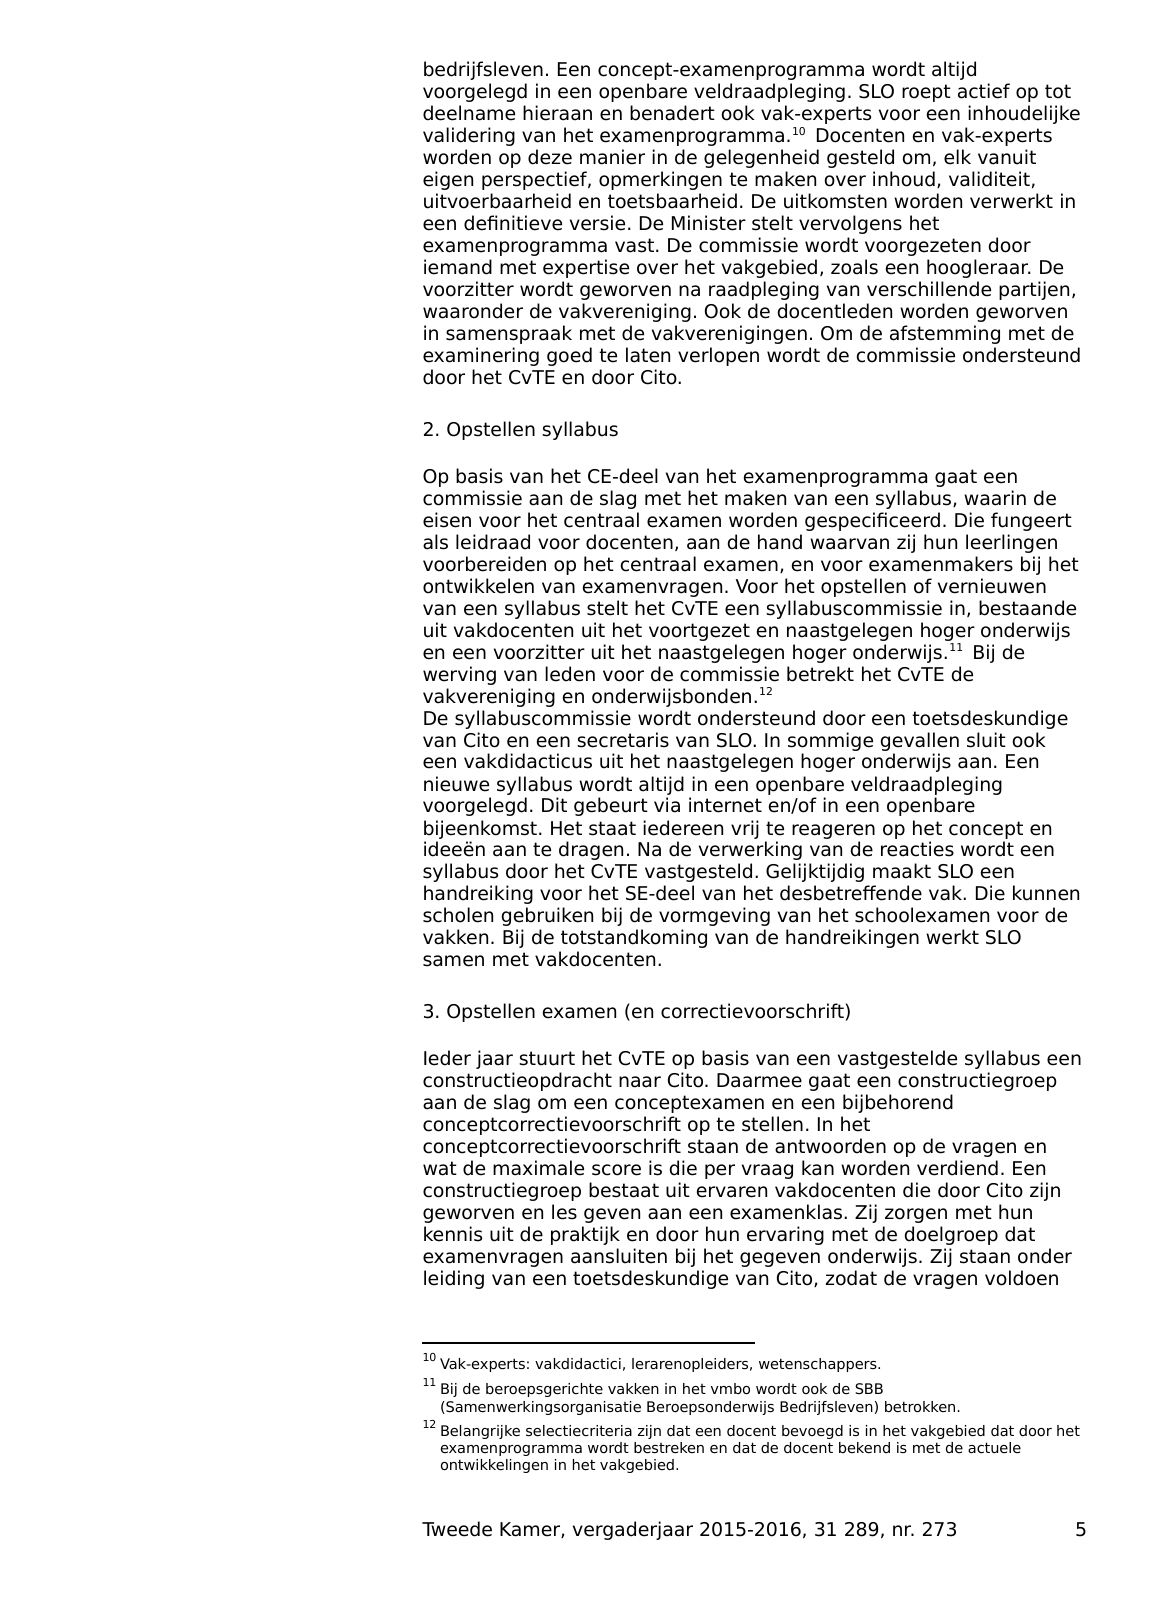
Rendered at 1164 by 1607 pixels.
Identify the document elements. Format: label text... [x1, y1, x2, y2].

text bedrijfsleven. Een concept-examenprogramma wordt altijd voorgelegd in een openbare veldraadpleging. SLO roept actief op tot deelname hieraan en benadert ook vak-experts voor een inhoudelijke validering van het examenprogramma. Docenten en vak-experts worden op deze manier in de gelegenheid gesteld om, elk vanuit eigen perspectief, opmerkingen te maken over inhoud, validiteit, uitvoerbaarheid en toetsbaarheid. De uitkomsten worden verwerkt in een definitieve versie. De Minister stelt vervolgens het examenprogramma vast. De commissie wordt voorgezeten door iemand met expertise over het vakgebied, zoals een hoogleraar. De voorzitter wordt geworven na raadpleging van verschillende partijen, waaronder de vakvereniging. Ook de docentleden worden geworven in samenspraak met de vakverenigingen. Om de afstemming met de examinering goed te laten verlopen wordt de commissie ondersteund door het CvTE en door Cito. [422, 59, 1087, 389]
text Belangrijke selectiecriteria zijn dat een docent bevoegd is in het vakgebied dat door het examenprogramma wordt bestreken en dat de docent bekend is met de actuele ontwikkelingen in het vakgebied. [422, 1418, 1087, 1474]
text Vak-experts: vakdidactici, lerarenopleiders, wetenschappers. [422, 1352, 1087, 1374]
text Ieder jaar stuurt het CvTE op basis van een vastgestelde syllabus een constructieopdracht naar Cito. Daarmee gaat een constructiegroep aan de slag om een conceptexamen en een bijbehorend conceptcorrectievoorschrift op te stellen. In het conceptcorrectievoorschrift staan de antwoorden op de vragen en wat de maximale score is die per vraag kan worden verdiend. Een constructiegroep bestaat uit ervaren vakdocenten die door Cito zijn geworven en les geven aan een examenklas. Zij zorgen met hun kennis uit de praktijk en door hun ervaring met de doelgroep dat examenvragen aansluiten bij het gegeven onderwijs. Zij staan onder leiding van een toetsdeskundige van Cito, zodat de vragen voldoen [422, 1048, 1087, 1290]
text Bij de beroepsgerichte vakken in het vmbo wordt ook de SBB (Samenwerkingsorganisatie Beroepsonderwijs Bedrijfsleven) betrokken. [422, 1377, 1087, 1416]
subtitle 2. Opstellen syllabus [422, 419, 1087, 441]
text De syllabuscommissie wordt ondersteund door een toetsdeskundige van Cito en een secretaris van SLO. In sommige gevallen sluit ook een vakdidacticus uit het naastgelegen hoger onderwijs aan. Een nieuwe syllabus wordt altijd in een openbare veldraadpleging voorgelegd. Dit gebeurt via internet en/of in een openbare bijeenkomst. Het staat iedereen vrij te reageren op het concept en ideeën aan te dragen. Na de verwerking van de reacties wordt een syllabus door het CvTE vastgesteld. Gelijktijdig maakt SLO een handreiking voor het SE-deel van het desbetreffende vak. Die kunnen scholen gebruiken bij de vormgeving van het schoolexamen voor de vakken. Bij de totstandkoming van de handreikingen werkt SLO samen met vakdocenten. [422, 707, 1087, 971]
subtitle 3. Opstellen examen (en correctievoorschrift) [422, 1001, 1087, 1023]
text Op basis van het CE-deel van het examenprogramma gaat een commissie aan de slag met het maken van een syllabus, waarin de eisen voor het centraal examen worden gespecificeerd. Die fungeert als leidraad voor docenten, aan de hand waarvan zij hun leerlingen voorbereiden op het centraal examen, en voor examenmakers bij het ontwikkelen van examenvragen. Voor het opstellen of vernieuwen van een syllabus stelt het CvTE een syllabuscommissie in, bestaande uit vakdocenten uit het voortgezet en naastgelegen hoger onderwijs en een voorzitter uit het naastgelegen hoger onderwijs. Bij de werving van leden voor de commissie betrekt het CvTE de vakvereniging en onderwijsbonden. [422, 466, 1087, 707]
